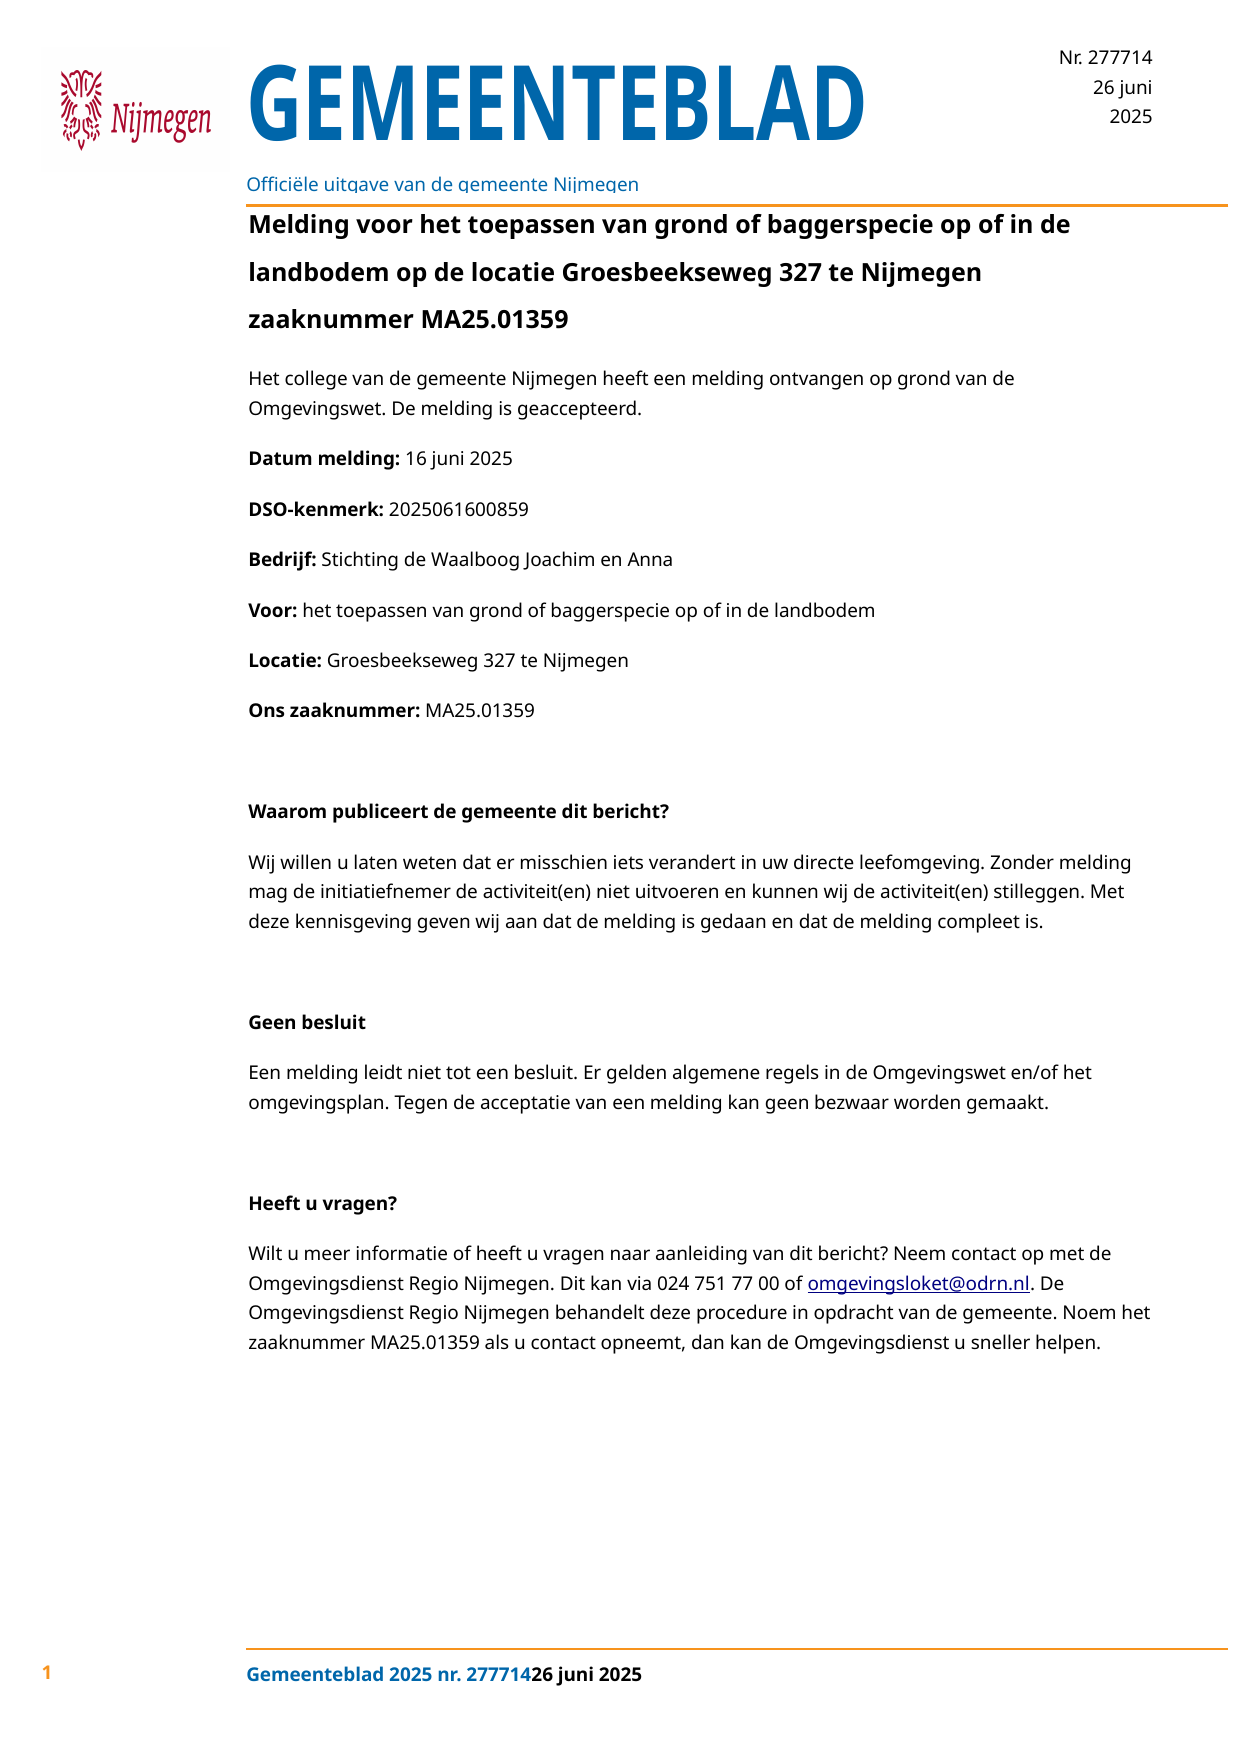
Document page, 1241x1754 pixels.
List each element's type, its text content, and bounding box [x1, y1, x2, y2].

text Geen besluit [248, 1009, 1152, 1034]
text Waarom publiceert de gemeente dit bericht? [248, 798, 1152, 824]
picture [41, 47, 231, 172]
text Wilt u meer informatie of heeft u vragen naar aanleiding van dit bericht? Neem contact op met de Omgevingsdienst Regio Nijmegen. Dit kan via 024 751 77 00 of omgevingsloket@odrn.nl. De Omgevingsdienst Regio Nijmegen behandelt deze procedure in opdracht van de gemeente. Noem het zaaknummer MA25.01359 als u contact opneemt, dan kan de Omgevingsdienst u sneller helpen. [248, 1240, 1152, 1354]
text Ons zaaknummer: MA25.01359 [248, 698, 1152, 723]
text DSO-kenmerk: 2025061600859 [248, 496, 1152, 522]
text Heeft u vragen? [248, 1190, 1152, 1215]
text Wij willen u laten weten dat er misschien iets verandert in uw directe leefomgeving. Zonder melding mag de initiatiefnemer de activiteit(en) niet uitvoeren en kunnen wij de activiteit(en) stilleggen. Met deze kennisgeving geven wij aan dat de melding is gedaan en dat de melding compleet is. [248, 849, 1152, 934]
text Datum melding: 16 juni 2025 [248, 446, 1152, 471]
text Locatie: Groesbeekseweg 327 te Nijmegen [248, 647, 1152, 673]
text Een melding leidt niet tot een besluit. Er gelden algemene regels in de Omgevingswet en/of het omgevingsplan. Tegen de acceptatie van een melding kan geen bezwaar worden gemaakt. [248, 1059, 1152, 1114]
text Melding voor het toepassen van grond of baggerspecie op of in de landbodem op de locatie Groesbeekseweg 327 te Nijmegen zaaknummer MA25.01359 [248, 207, 1152, 336]
text Het college van de gemeente Nijmegen heeft een melding ontvangen op grond van de Omgevingswet. De melding is geaccepteerd. [248, 366, 1152, 421]
text Voor: het toepassen van grond of baggerspecie op of in de landbodem [248, 597, 1152, 622]
text Bedrijf: Stichting de Waalboog Joachim en Anna [248, 546, 1152, 572]
